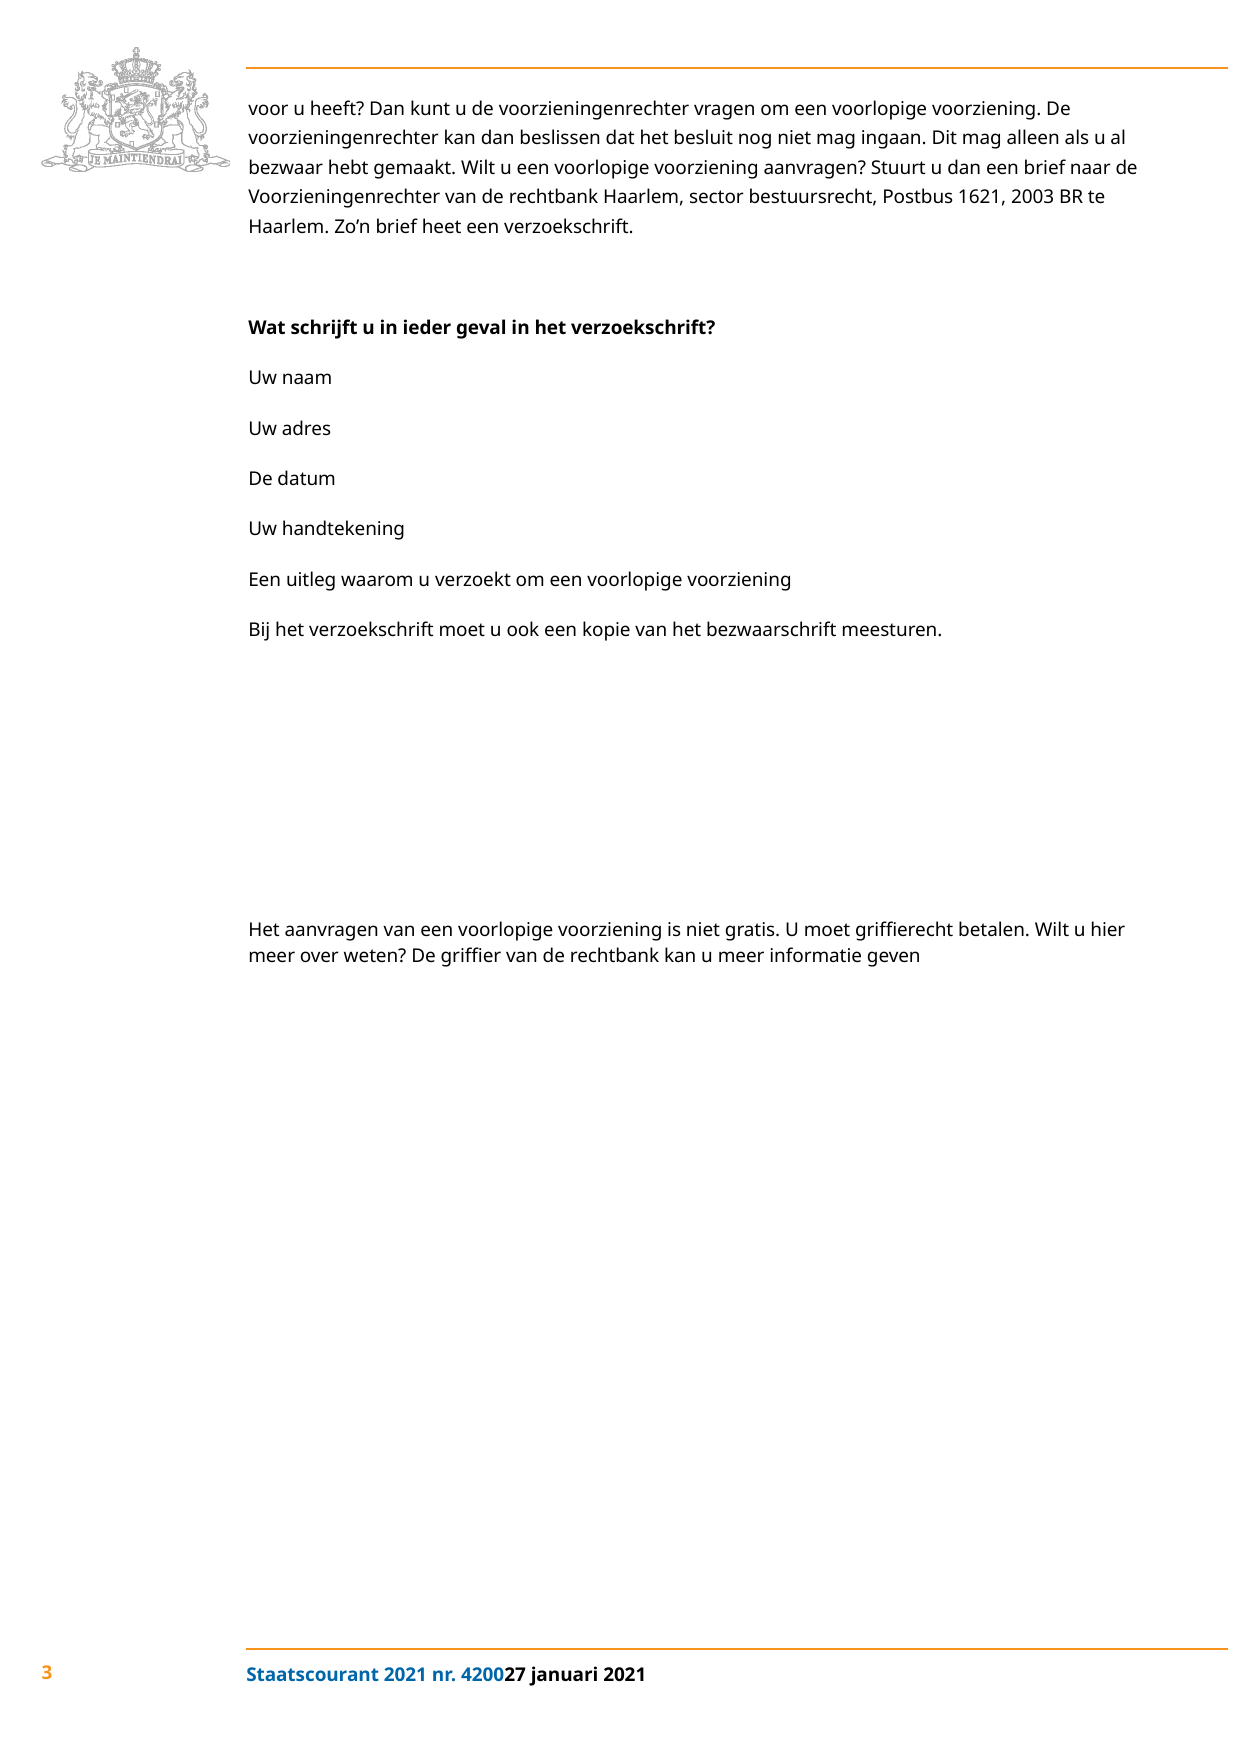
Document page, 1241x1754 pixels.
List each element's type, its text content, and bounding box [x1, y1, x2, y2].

text Een uitleg waarom u verzoekt om een voorlopige voorziening [248, 566, 1152, 592]
text Uw adres [248, 415, 1152, 441]
text voor u heeft? Dan kunt u de voorzieningenrechter vragen om een voorlopige voorziening. De voorzieningenrechter kan dan beslissen dat het besluit nog niet mag ingaan. Dit mag alleen als u al bezwaar hebt gemaakt. Wilt u een voorlopige voorziening aanvragen? Stuurt u dan een brief naar de Voorzieningenrechter van de rechtbank Haarlem, sector bestuursrecht, Postbus 1621, 2003 BR te Haarlem. Zo’n brief heet een verzoekschrift. [248, 95, 1152, 239]
text De datum [248, 465, 1152, 491]
picture [41, 47, 231, 172]
text Uw handtekening [248, 516, 1152, 541]
text Bij het verzoekschrift moet u ook een kopie van het bezwaarschrift meesturen. [248, 616, 1152, 642]
text Uw naam [248, 364, 1152, 390]
text Het aanvragen van een voorlopige voorziening is niet gratis. U moet griffierecht betalen. Wilt u hier meer over weten? De griffier van de rechtbank kan u meer informatie geven [248, 916, 1152, 968]
text Wat schrijft u in ieder geval in het verzoekschrift? [248, 314, 1152, 340]
